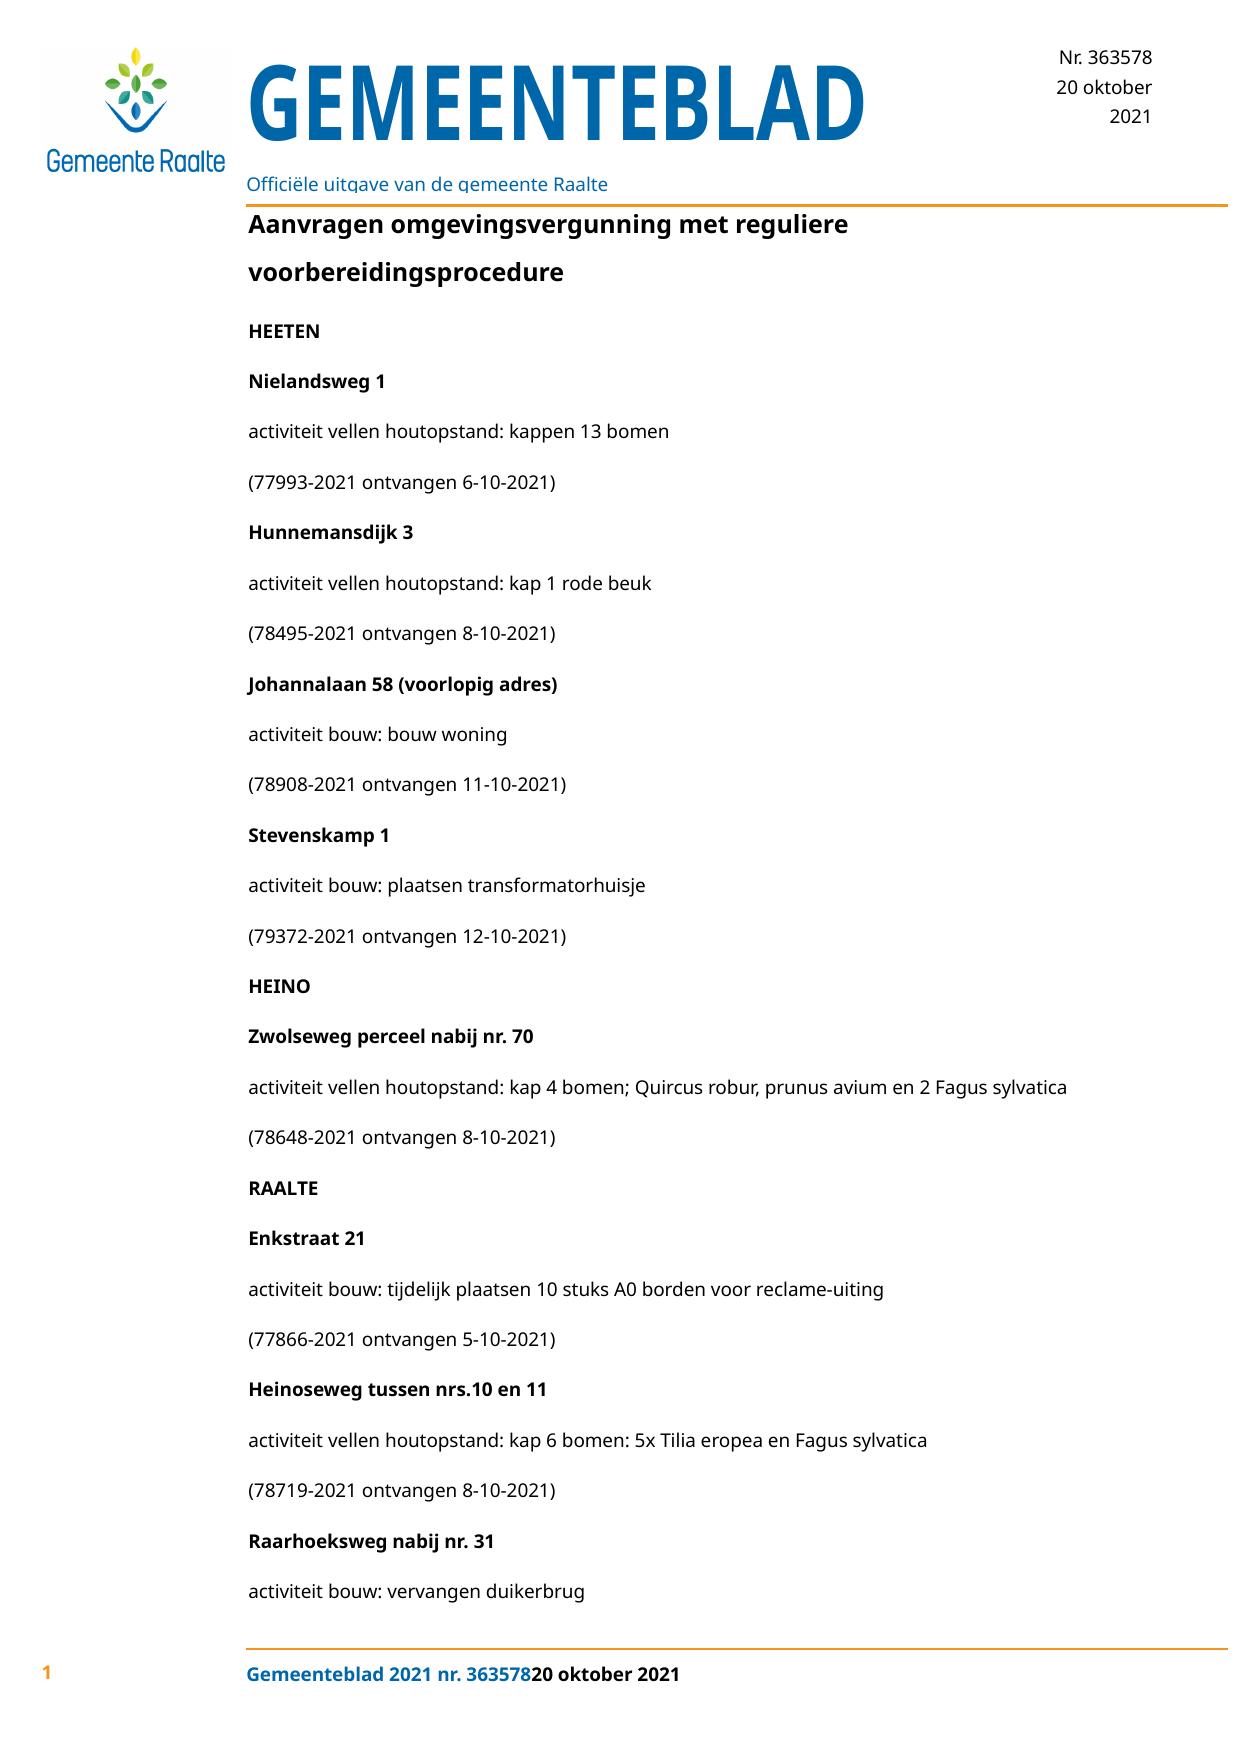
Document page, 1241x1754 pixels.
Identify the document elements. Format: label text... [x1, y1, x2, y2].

text Johannalaan 58 (voorlopig adres) [248, 671, 1152, 697]
text Nielandsweg 1 [248, 368, 1152, 394]
text RAALTE [248, 1175, 1152, 1201]
text activiteit vellen houtopstand: kap 4 bomen; Quircus robur, prunus avium en 2 Fagus sylvatica [248, 1074, 1152, 1100]
text activiteit vellen houtopstand: kap 6 bomen: 5x Tilia eropea en Fagus sylvatica [248, 1427, 1152, 1453]
text (77866-2021 ontvangen 5-10-2021) [248, 1326, 1152, 1352]
text Enkstraat 21 [248, 1225, 1152, 1251]
text Raarhoeksweg nabij nr. 31 [248, 1528, 1152, 1554]
text activiteit bouw: plaatsen transformatorhuisje [248, 872, 1152, 898]
text Hunnemansdijk 3 [248, 519, 1152, 545]
text Heinoseweg tussen nrs.10 en 11 [248, 1377, 1152, 1402]
text HEINO [248, 973, 1152, 999]
text activiteit vellen houtopstand: kap 1 rode beuk [248, 570, 1152, 596]
text activiteit bouw: bouw woning [248, 721, 1152, 747]
text Zwolseweg perceel nabij nr. 70 [248, 1024, 1152, 1049]
text Stevenskamp 1 [248, 822, 1152, 848]
picture [41, 47, 231, 172]
text activiteit bouw: vervangen duikerbrug [248, 1578, 1152, 1604]
text (78648-2021 ontvangen 8-10-2021) [248, 1124, 1152, 1150]
text activiteit vellen houtopstand: kappen 13 bomen [248, 419, 1152, 444]
text (77993-2021 ontvangen 6-10-2021) [248, 469, 1152, 495]
text activiteit bouw: tijdelijk plaatsen 10 stuks A0 borden voor reclame-uiting [248, 1276, 1152, 1302]
text Aanvragen omgevingsvergunning met reguliere voorbereidingsprocedure [248, 207, 1152, 288]
text HEETEN [248, 318, 1152, 344]
text (79372-2021 ontvangen 12-10-2021) [248, 923, 1152, 949]
text (78719-2021 ontvangen 8-10-2021) [248, 1477, 1152, 1503]
text (78495-2021 ontvangen 8-10-2021) [248, 620, 1152, 646]
text (78908-2021 ontvangen 11-10-2021) [248, 772, 1152, 797]
